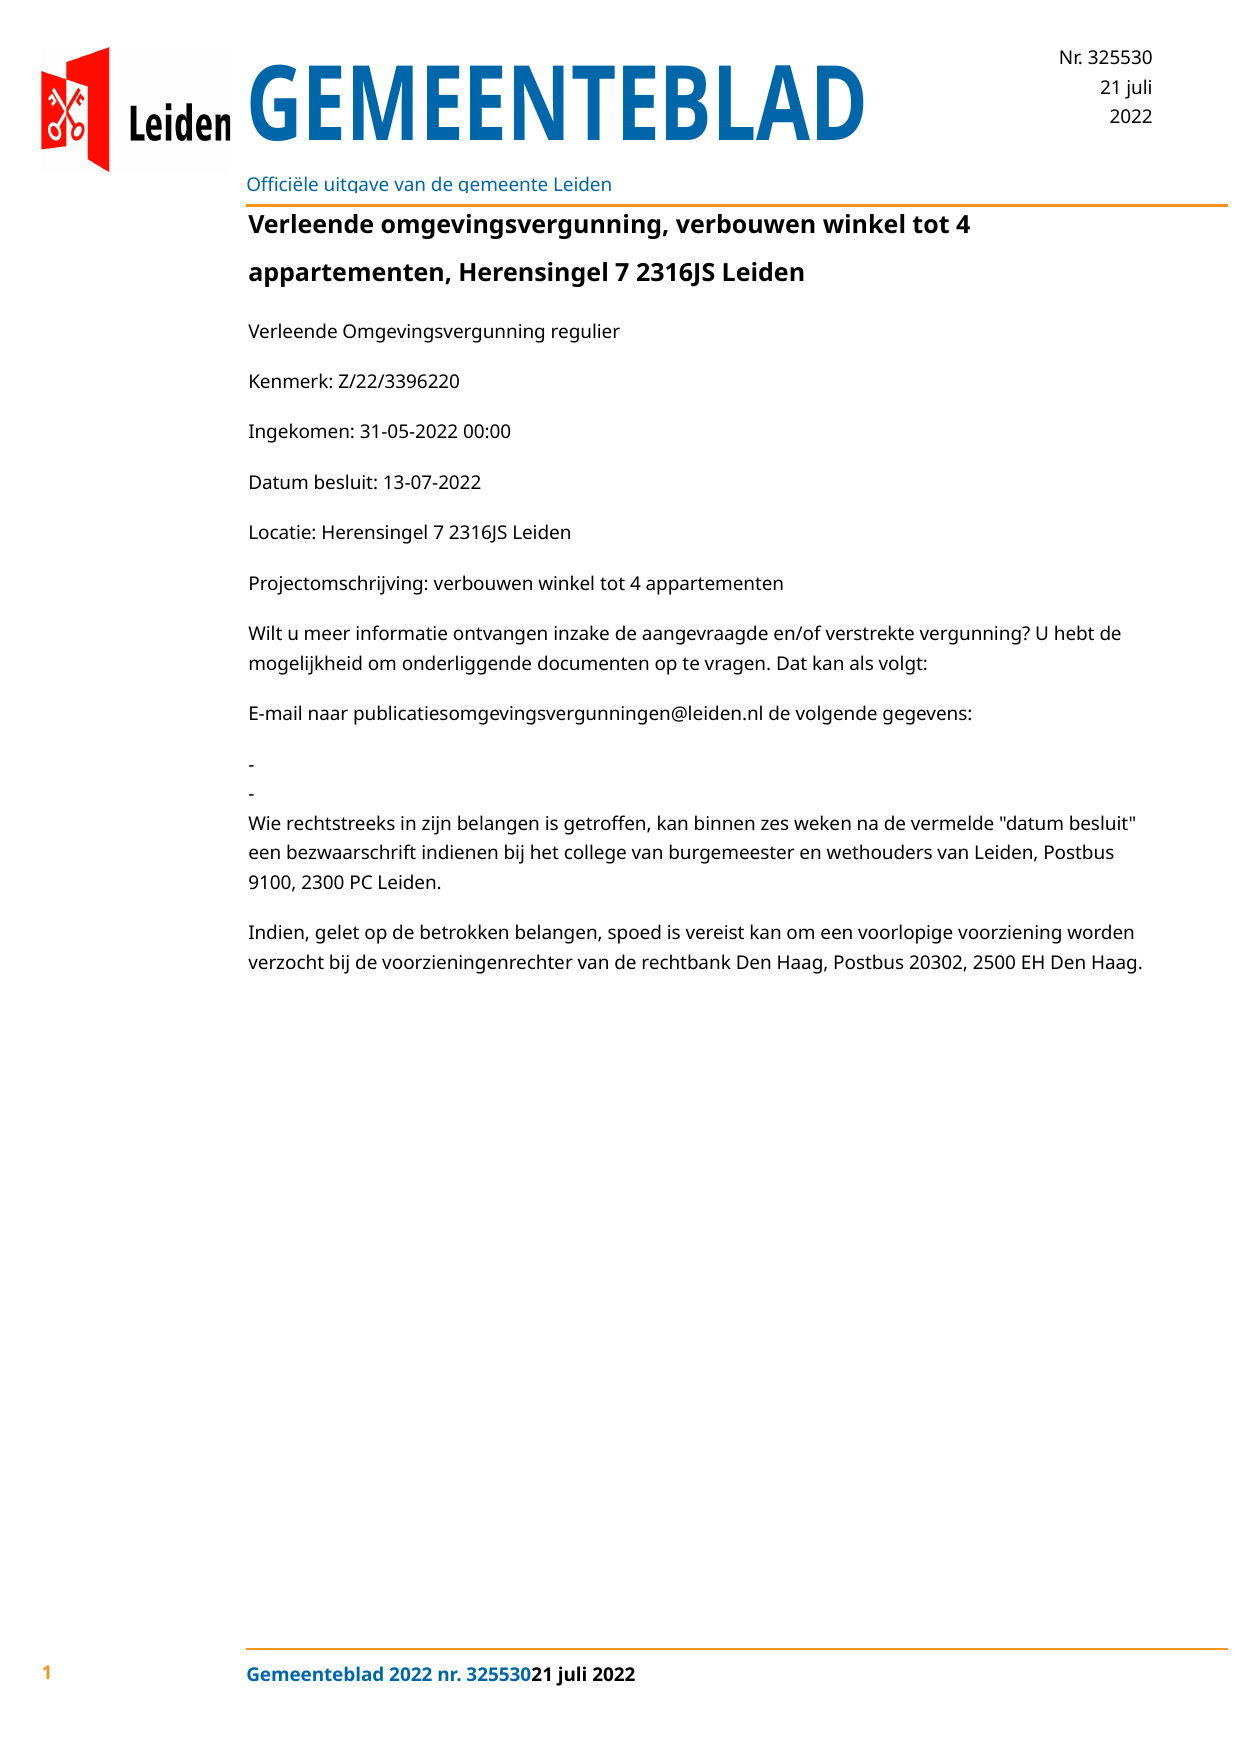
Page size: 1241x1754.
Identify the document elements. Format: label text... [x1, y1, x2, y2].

text Datum besluit: 13-07-2022 [248, 469, 1152, 495]
text Indien, gelet op de betrokken belangen, spoed is vereist kan om een voorlopige voorziening worden verzocht bij de voorzieningenrechter van de rechtbank Den Haag, Postbus 20302, 2500 EH Den Haag. [248, 919, 1152, 975]
text Verleende omgevingsvergunning, verbouwen winkel tot 4 appartementen, Herensingel 7 2316JS Leiden [248, 207, 1152, 288]
text Wilt u meer informatie ontvangen inzake de aangevraagde en/of verstrekte vergunning? U hebt de mogelijkheid om onderliggende documenten op te vragen. Dat kan als volgt: [248, 620, 1152, 676]
text Kenmerk: Z/22/3396220 [248, 368, 1152, 394]
text Wie rechtstreeks in zijn belangen is getroffen, kan binnen zes weken na de vermelde "datum besluit" een bezwaarschrift indienen bij het college van burgemeester en wethouders van Leiden, Postbus 9100, 2300 PC Leiden. [248, 810, 1152, 895]
text Verleende Omgevingsvergunning regulier [248, 318, 1152, 344]
text E-mail naar publicatiesomgevingsvergunningen@leiden.nl de volgende gegevens: [248, 700, 1152, 726]
text Ingekomen: 31-05-2022 00:00 [248, 419, 1152, 444]
text Projectomschrijving: verbouwen winkel tot 4 appartementen [248, 570, 1152, 596]
text Locatie: Herensingel 7 2316JS Leiden [248, 519, 1152, 545]
picture [41, 47, 231, 172]
